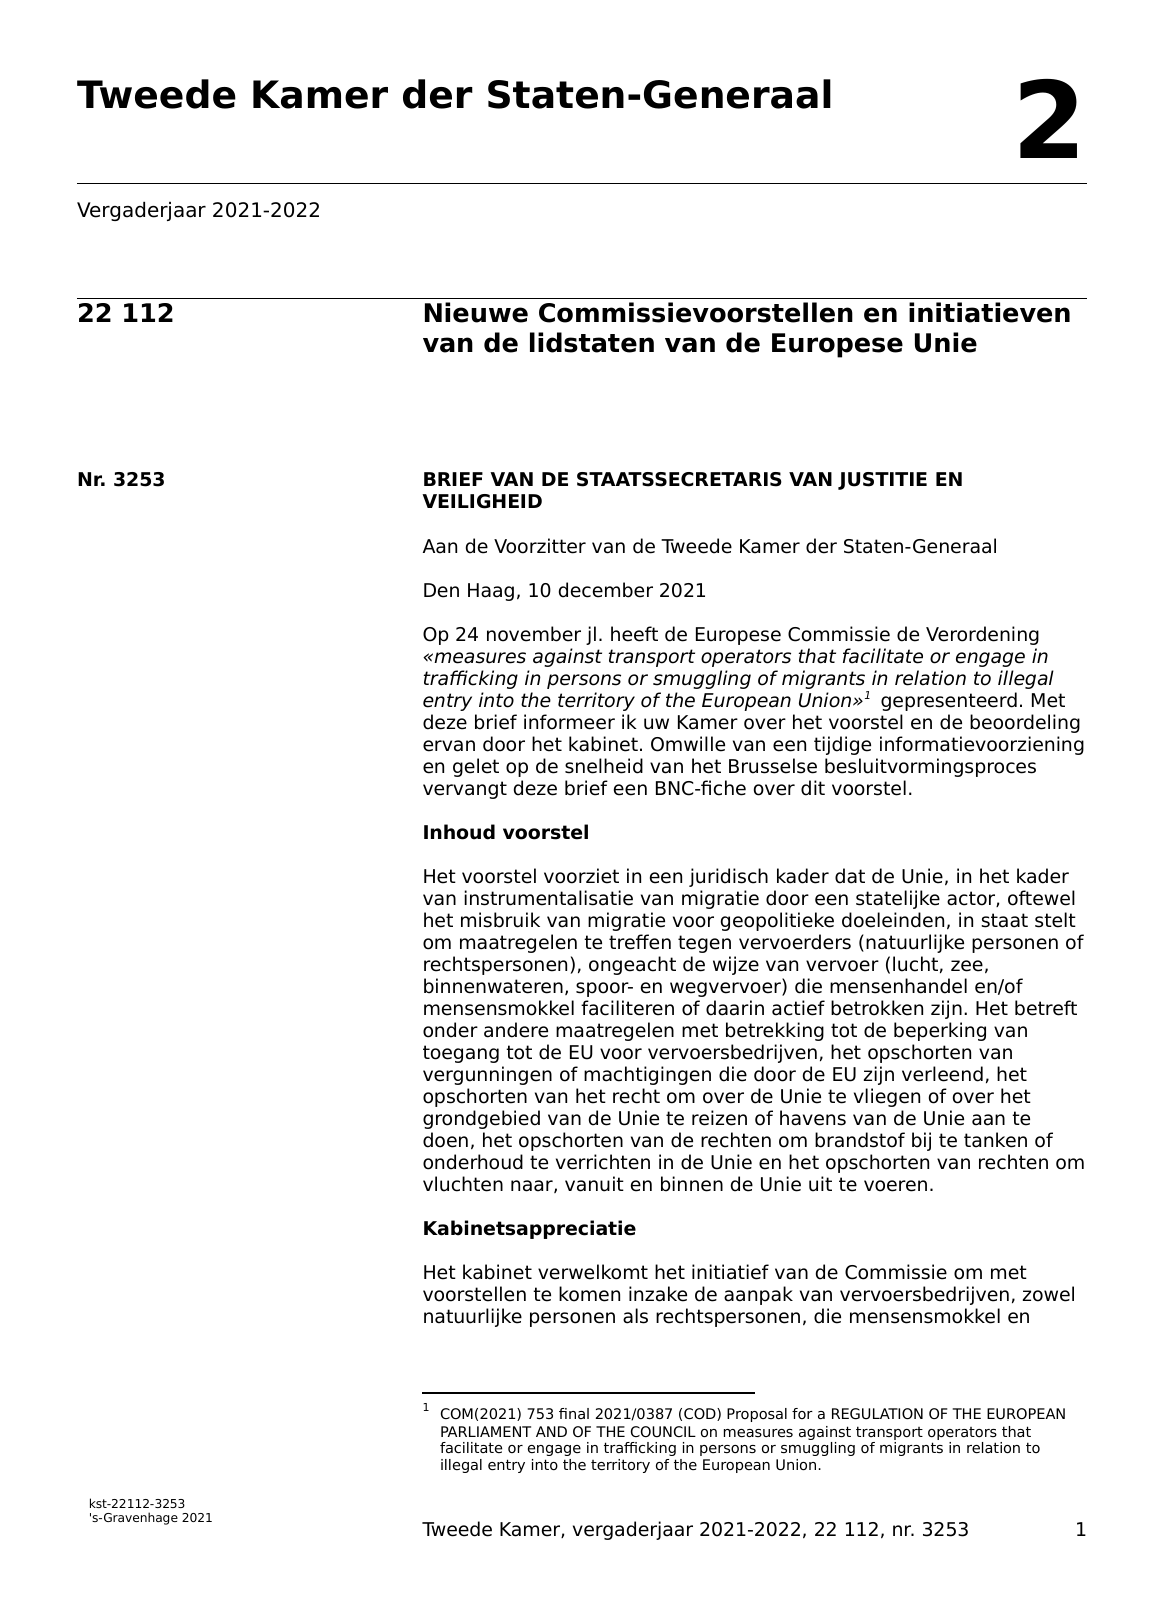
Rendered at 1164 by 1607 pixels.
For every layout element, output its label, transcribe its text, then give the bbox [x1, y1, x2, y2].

table_header Tweede Kamer der Staten-Generaal [77, 59, 886, 183]
text Den Haag, 10 december 2021 [422, 580, 1087, 602]
text Het voorstel voorziet in een juridisch kader dat de Unie, in het kader van instrumentalisatie van migratie door een statelijke actor, oftewel het misbruik van migratie voor geopolitieke doeleinden, in staat stelt om maatregelen te treffen tegen vervoerders (natuurlijke personen of rechtspersonen), ongeacht de wijze van vervoer (lucht, zee, binnenwateren, spoor- en wegvervoer) die mensenhandel en/of mensensmokkel faciliteren of daarin actief betrokken zijn. Het betreft onder andere maatregelen met betrekking tot de beperking van toegang tot de EU voor vervoersbedrijven, het opschorten van vergunningen of machtigingen die door de EU zijn verleend, het opschorten van het recht om over de Unie te vliegen of over het grondgebied van de Unie te reizen of havens van de Unie aan te doen, het opschorten van de rechten om brandstof bij te tanken of onderhoud te verrichten in de Unie en het opschorten van rechten om vluchten naar, vanuit en binnen de Unie uit te voeren. [422, 866, 1087, 1196]
table_header 2 [886, 59, 1087, 183]
text Op 24 november jl. heeft de Europese Commissie de Verordening «measures against transport operators that facilitate or engage in trafficking in persons or smuggling of migrants in relation to illegal entry into the territory of the European Union» gepresenteerd. Met deze brief informeer ik uw Kamer over het voorstel en de beoordeling ervan door het kabinet. Omwille van een tijdige informatievoorziening en gelet op de snelheid van het Brusselse besluitvormingsproces vervangt deze brief een BNC-fiche over dit voorstel. [422, 624, 1087, 800]
text COM(2021) 753 final 2021/0387 (COD) Proposal for a REGULATION OF THE EUROPEAN PARLIAMENT AND OF THE COUNCIL on measures against transport operators that facilitate or engage in trafficking in persons or smuggling of migrants in relation to illegal entry into the territory of the European Union. [422, 1402, 1087, 1474]
text Aan de Voorzitter van de Tweede Kamer der Staten-Generaal [422, 536, 1087, 557]
subtitle Inhoud voorstel [422, 822, 1087, 844]
text kst-22112-3253 [88, 1497, 323, 1511]
table_cell Vergaderjaar 2021-2022 [77, 184, 1087, 298]
subtitle Kabinetsappreciatie [422, 1218, 1087, 1240]
subtitle Nr. 3253 BRIEF VAN DE STAATSSECRETARIS VAN JUSTITIE EN VEILIGHEID [77, 469, 1087, 513]
text Het kabinet verwelkomt het initiatief van de Commissie om met voorstellen te komen inzake de aanpak van vervoersbedrijven, zowel natuurlijke personen als rechtspersonen, die mensensmokkel en [422, 1262, 1087, 1328]
text 's-Gravenhage 2021 [88, 1511, 323, 1525]
subtitle 22 112 Nieuwe Commissievoorstellen en initiatieven van de lidstaten van de Europese Unie [77, 299, 1087, 358]
